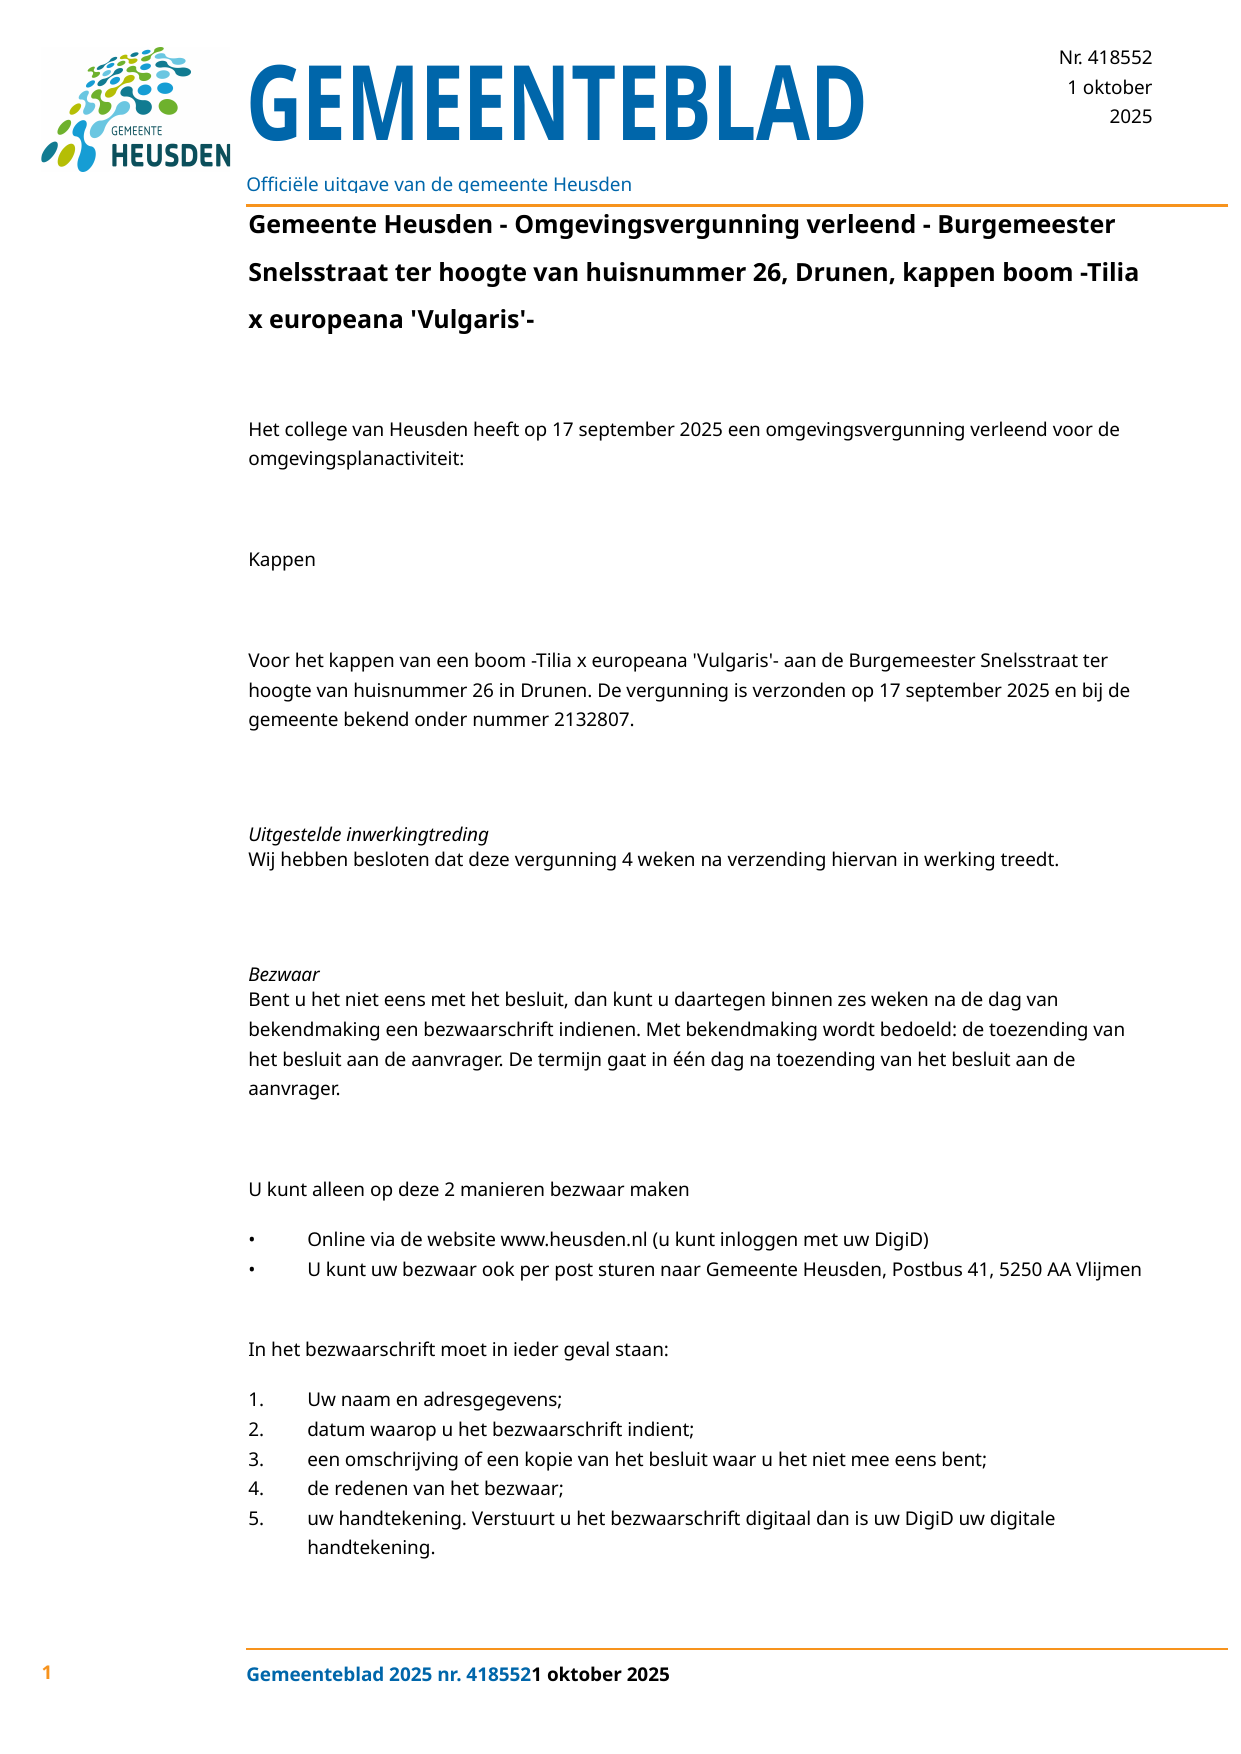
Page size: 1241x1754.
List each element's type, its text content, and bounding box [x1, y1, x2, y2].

text Kappen [248, 546, 1152, 572]
list uw handtekening. Verstuurt u het bezwaarschrift digitaal dan is uw DigiD uw digitale handtekening. [248, 1505, 1152, 1560]
text U kunt alleen op deze 2 manieren bezwaar maken [248, 1176, 1152, 1202]
list U kunt uw bezwaar ook per post sturen naar Gemeente Heusden, Postbus 41, 5250 AA Vlijmen [248, 1256, 1152, 1282]
text Uitgestelde inwerkingtreding [248, 821, 1152, 846]
text Het college van Heusden heeft op 17 september 2025 een omgevingsvergunning verleend voor de omgevingsplanactiviteit: [248, 416, 1152, 471]
list een omschrijving of een kopie van het besluit waar u het niet mee eens bent; [248, 1446, 1152, 1471]
picture [41, 47, 231, 172]
text Gemeente Heusden - Omgevingsvergunning verleend - Burgemeester Snelsstraat ter hoogte van huisnummer 26, Drunen, kappen boom -Tilia x europeana 'Vulgaris'- [248, 207, 1152, 336]
text Bezwaar [248, 961, 1152, 987]
list Online via de website www.heusden.nl (u kunt inloggen met uw DigiD) [248, 1227, 1152, 1252]
text Voor het kappen van een boom -Tilia x europeana 'Vulgaris'- aan de Burgemeester Snelsstraat ter hoogte van huisnummer 26 in Drunen. De vergunning is verzonden op 17 september 2025 en bij de gemeente bekend onder nummer 2132807. [248, 647, 1152, 732]
list de redenen van het bezwaar; [248, 1475, 1152, 1501]
list datum waarop u het bezwaarschrift indient; [248, 1416, 1152, 1442]
list Uw naam en adresgegevens; [248, 1387, 1152, 1412]
text Wij hebben besloten dat deze vergunning 4 weken na verzending hiervan in werking treedt. [248, 846, 1152, 872]
text In het bezwaarschrift moet in ieder geval staan: [248, 1336, 1152, 1362]
text Bent u het niet eens met het besluit, dan kunt u daartegen binnen zes weken na de dag van bekendmaking een bezwaarschrift indienen. Met bekendmaking wordt bedoeld: de toezending van het besluit aan de aanvrager. De termijn gaat in één dag na toezending van het besluit aan de aanvrager. [248, 987, 1152, 1101]
